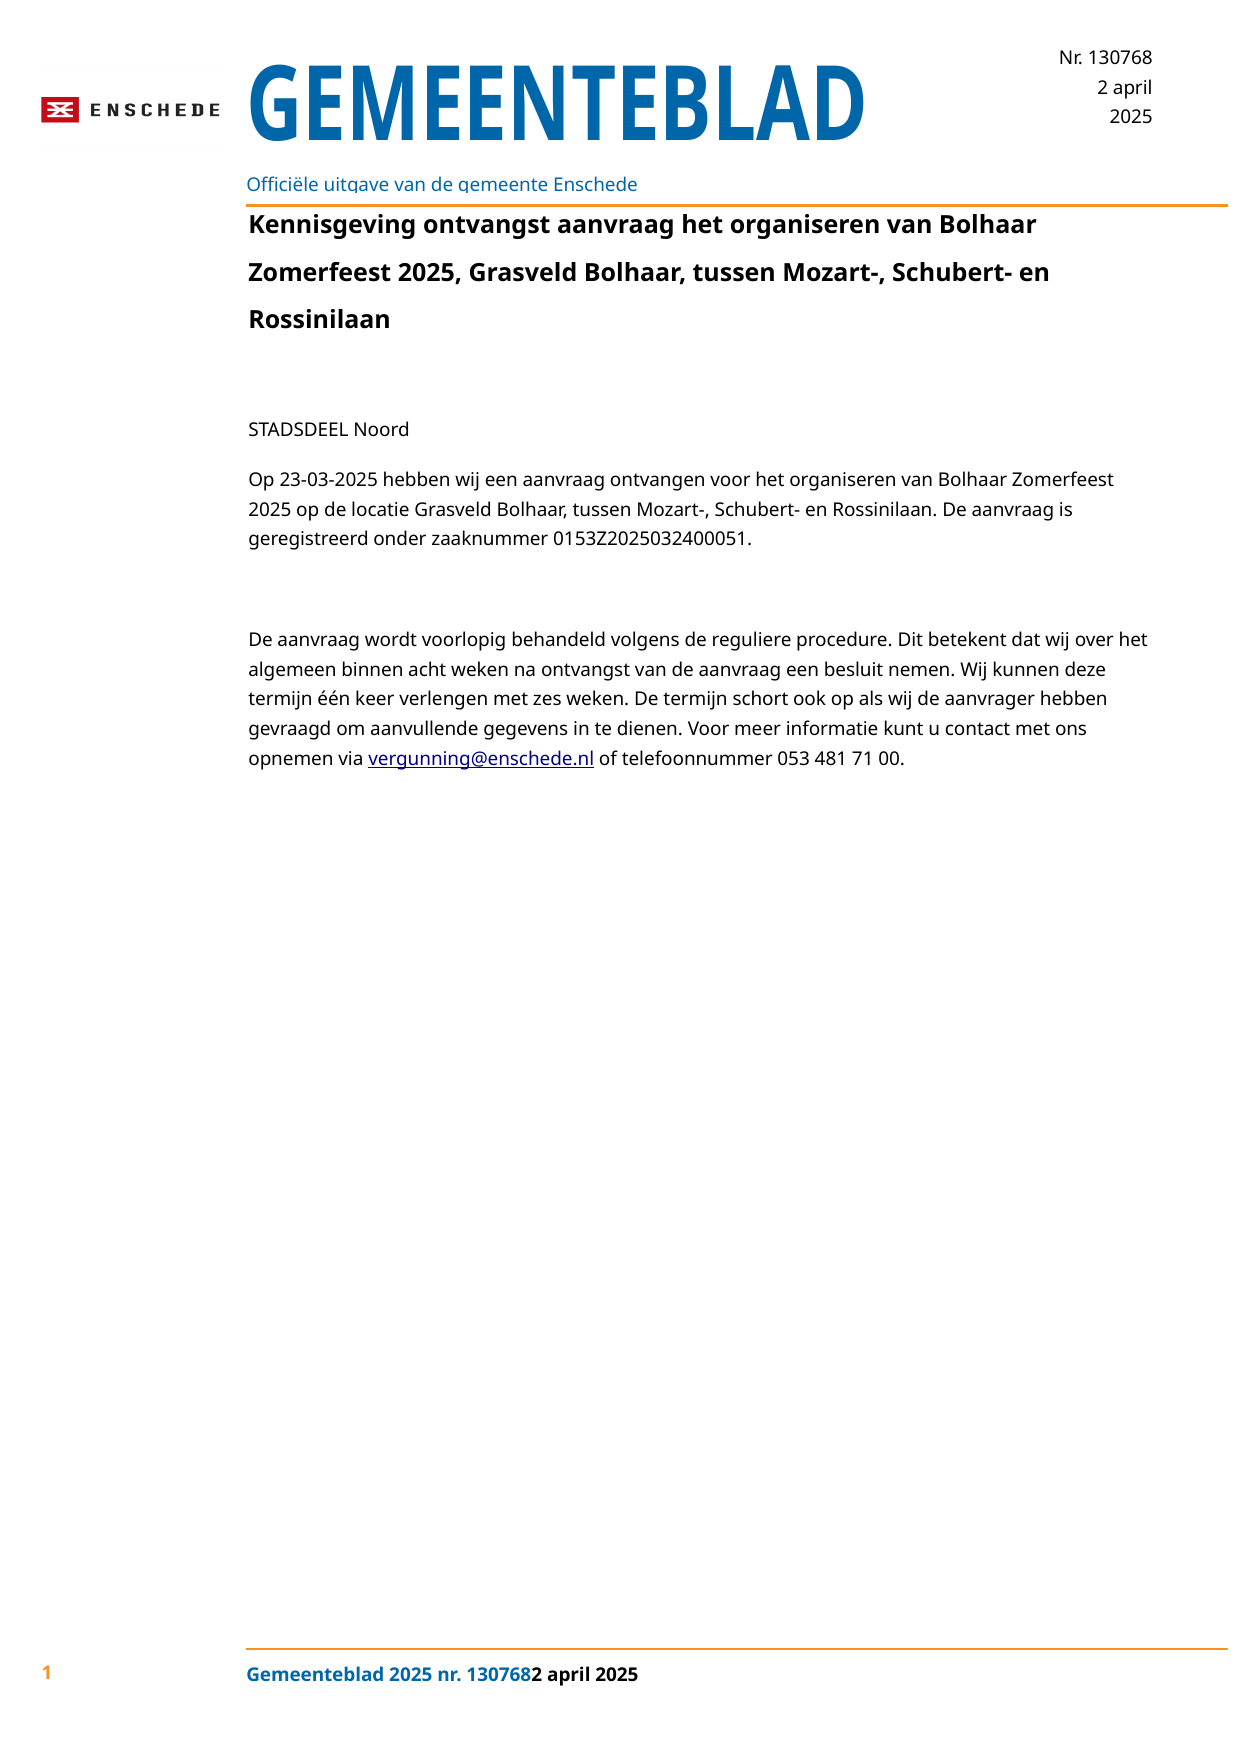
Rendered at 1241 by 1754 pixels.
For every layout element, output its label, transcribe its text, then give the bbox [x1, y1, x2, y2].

text De aanvraag wordt voorlopig behandeld volgens de reguliere procedure. Dit betekent dat wij over het algemeen binnen acht weken na ontvangst van de aanvraag een besluit nemen. Wij kunnen deze termijn één keer verlengen met zes weken. De termijn schort ook op als wij de aanvrager hebben gevraagd om aanvullende gegevens in te dienen. Voor meer informatie kunt u contact met ons opnemen via vergunning@enschede.nl of telefoonnummer 053 481 71 00. [248, 626, 1152, 770]
text Op 23-03-2025 hebben wij een aanvraag ontvangen voor het organiseren van Bolhaar Zomerfeest 2025 op de locatie Grasveld Bolhaar, tussen Mozart-, Schubert- en Rossinilaan. De aanvraag is geregistreerd onder zaaknummer 0153Z2025032400051. [248, 466, 1152, 551]
text STADSDEEL Noord [248, 416, 1152, 442]
text Kennisgeving ontvangst aanvraag het organiseren van Bolhaar Zomerfeest 2025, Grasveld Bolhaar, tussen Mozart-, Schubert- en Rossinilaan [248, 207, 1152, 336]
picture [41, 47, 231, 172]
